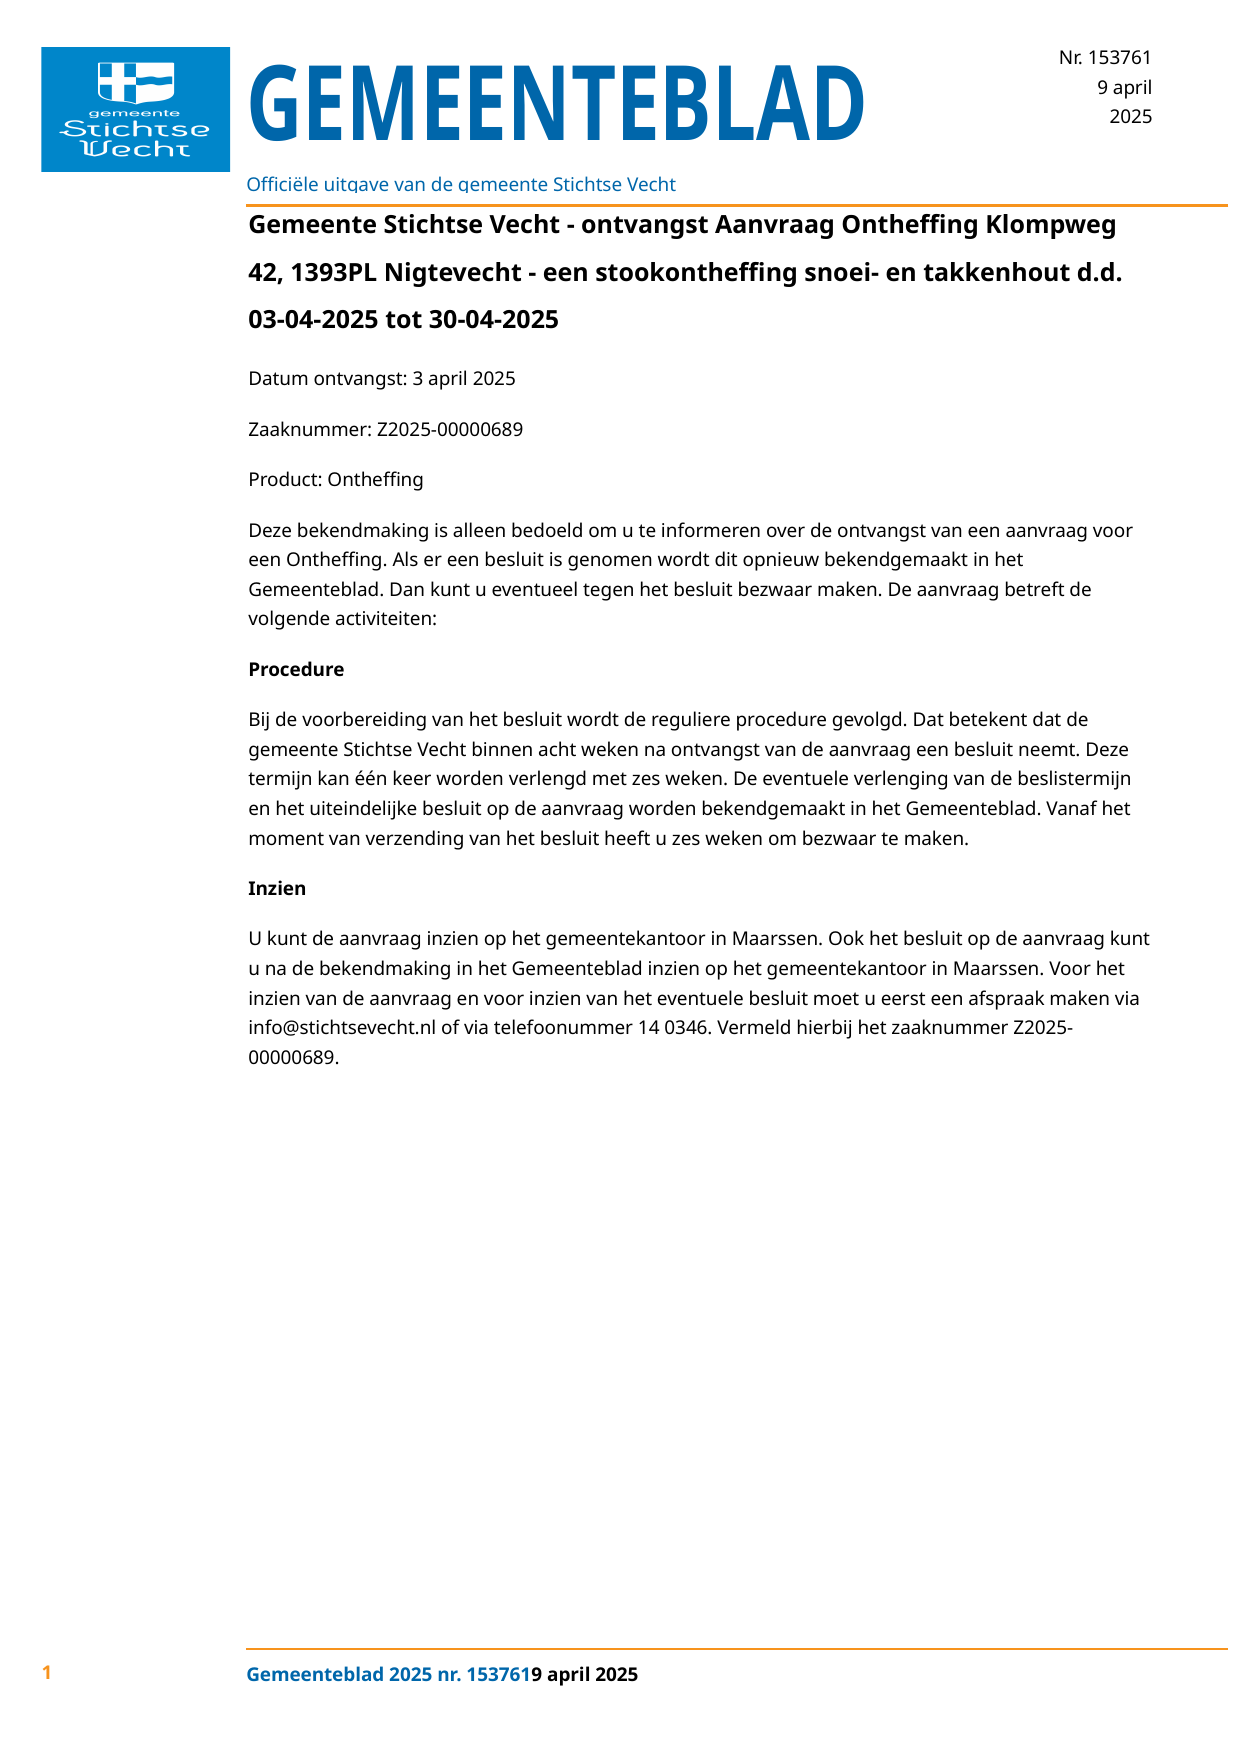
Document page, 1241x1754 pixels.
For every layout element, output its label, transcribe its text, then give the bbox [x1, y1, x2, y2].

text Procedure [248, 656, 1152, 682]
text Product: Ontheffing [248, 466, 1152, 492]
text Bij de voorbereiding van het besluit wordt de reguliere procedure gevolgd. Dat betekent dat de gemeente Stichtse Vecht binnen acht weken na ontvangst van de aanvraag een besluit neemt. Deze termijn kan één keer worden verlengd met zes weken. De eventuele verlenging van de beslistermijn en het uiteindelijke besluit op de aanvraag worden bekendgemaakt in het Gemeenteblad. Vanaf het moment van verzending van het besluit heeft u zes weken om bezwaar te maken. [248, 706, 1152, 850]
text Inzien [248, 875, 1152, 901]
picture [137, 63, 174, 103]
text Datum ontvangst: 3 april 2025 [248, 366, 1152, 391]
text U kunt de aanvraag inzien op het gemeentekantoor in Maarssen. Ook het besluit op de aanvraag kunt u na de bekendmaking in het Gemeenteblad inzien op het gemeentekantoor in Maarssen. Voor het inzien van de aanvraag en voor inzien van het eventuele besluit moet u eerst een afspraak maken via info@stichtsevecht.nl of via telefoonummer 14 0346. Vermeld hierbij het zaaknummer Z2025-00000689. [248, 926, 1152, 1069]
text Gemeente Stichtse Vecht - ontvangst Aanvraag Ontheffing Klompweg 42, 1393PL Nigtevecht - een stookontheffing snoei- en takkenhout d.d. 03-04-2025 tot 30-04-2025 [248, 207, 1152, 336]
picture [99, 63, 135, 101]
text Deze bekendmaking is alleen bedoeld om u te informeren over de ontvangst van een aanvraag voor een Ontheffing. Als er een besluit is genomen wordt dit opnieuw bekendgemaakt in het Gemeenteblad. Dan kunt u eventueel tegen het besluit bezwaar maken. De aanvraag betreft de volgende activiteiten: [248, 517, 1152, 631]
text Zaaknummer: Z2025-00000689 [248, 416, 1152, 442]
